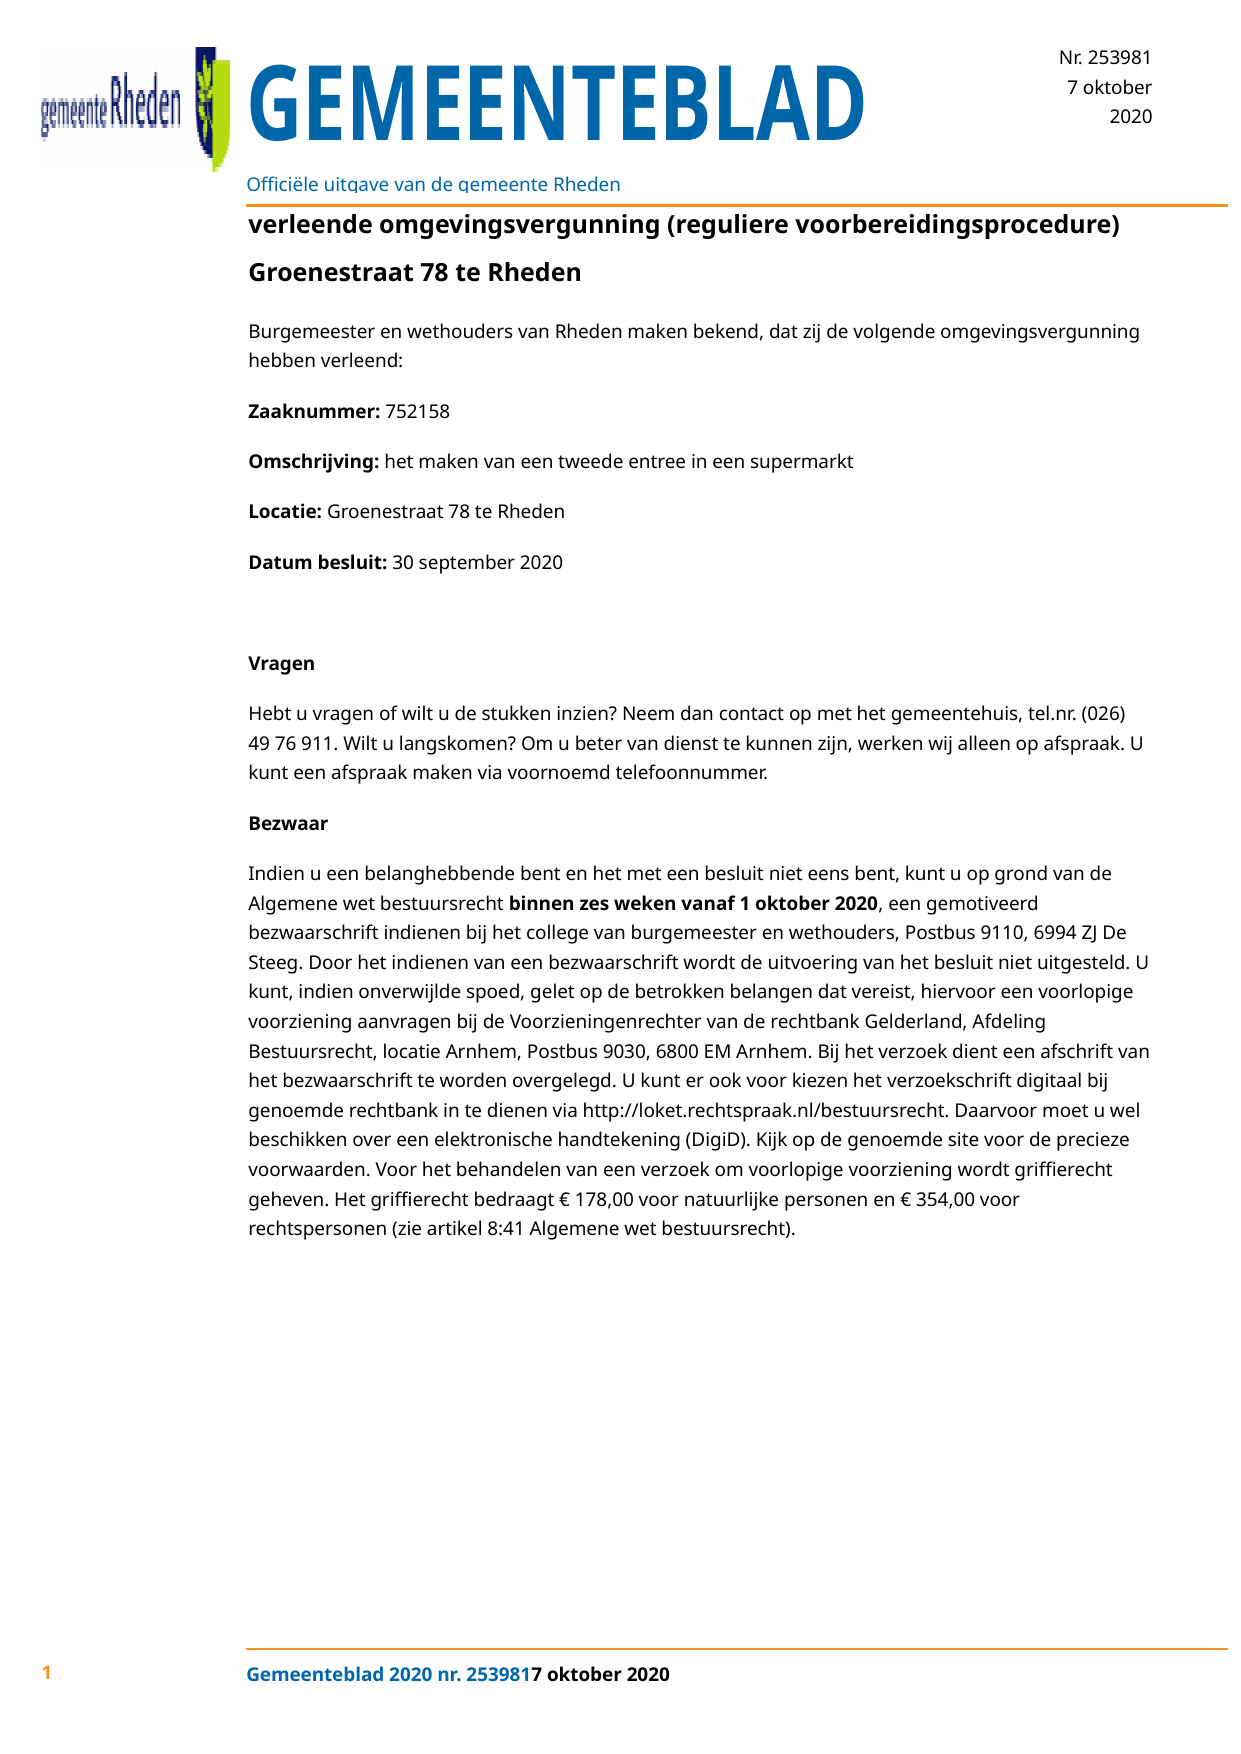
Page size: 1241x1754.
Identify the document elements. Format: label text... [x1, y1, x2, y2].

text Bezwaar [248, 810, 1152, 836]
text Indien u een belanghebbende bent en het met een besluit niet eens bent, kunt u op grond van de Algemene wet bestuursrecht binnen zes weken vanaf 1 oktober 2020, een gemotiveerd bezwaarschrift indienen bij het college van burgemeester en wethouders, Postbus 9110, 6994 ZJ De Steeg. Door het indienen van een bezwaarschrift wordt de uitvoering van het besluit niet uitgesteld. U kunt, indien onverwijlde spoed, gelet op de betrokken belangen dat vereist, hiervoor een voorlopige voorziening aanvragen bij de Voorzieningenrechter van de rechtbank Gelderland, Afdeling Bestuursrecht, locatie Arnhem, Postbus 9030, 6800 EM Arnhem. Bij het verzoek dient een afschrift van het bezwaarschrift te worden overgelegd. U kunt er ook voor kiezen het verzoekschrift digitaal bij genoemde rechtbank in te dienen via http://loket.rechtspraak.nl/bestuursrecht. Daarvoor moet u wel beschikken over een elektronische handtekening (DigiD). Kijk op de genoemde site voor de precieze voorwaarden. Voor het behandelen van een verzoek om voorlopige voorziening wordt griffierecht geheven. Het griffierecht bedraagt € 178,00 voor natuurlijke personen en € 354,00 voor rechtspersonen (zie artikel 8:41 Algemene wet bestuursrecht). [248, 860, 1152, 1241]
text Locatie: Groenestraat 78 te Rheden [248, 499, 1152, 524]
text Zaaknummer: 752158 [248, 398, 1152, 424]
text Hebt u vragen of wilt u de stukken inzien? Neem dan contact op met het gemeentehuis, tel.nr. (026) 49 76 911. Wilt u langskomen? Om u beter van dienst te kunnen zijn, werken wij alleen op afspraak. U kunt een afspraak maken via voornoemd telefoonnummer. [248, 700, 1152, 785]
picture [41, 47, 231, 172]
text Burgemeester en wethouders van Rheden maken bekend, dat zij de volgende omgevingsvergunning hebben verleend: [248, 318, 1152, 373]
text Vragen [248, 650, 1152, 676]
text Datum besluit: 30 september 2020 [248, 549, 1152, 575]
text verleende omgevingsvergunning (reguliere voorbereidingsprocedure) Groenestraat 78 te Rheden [248, 207, 1152, 288]
text Omschrijving: het maken van een tweede entree in een supermarkt [248, 448, 1152, 474]
